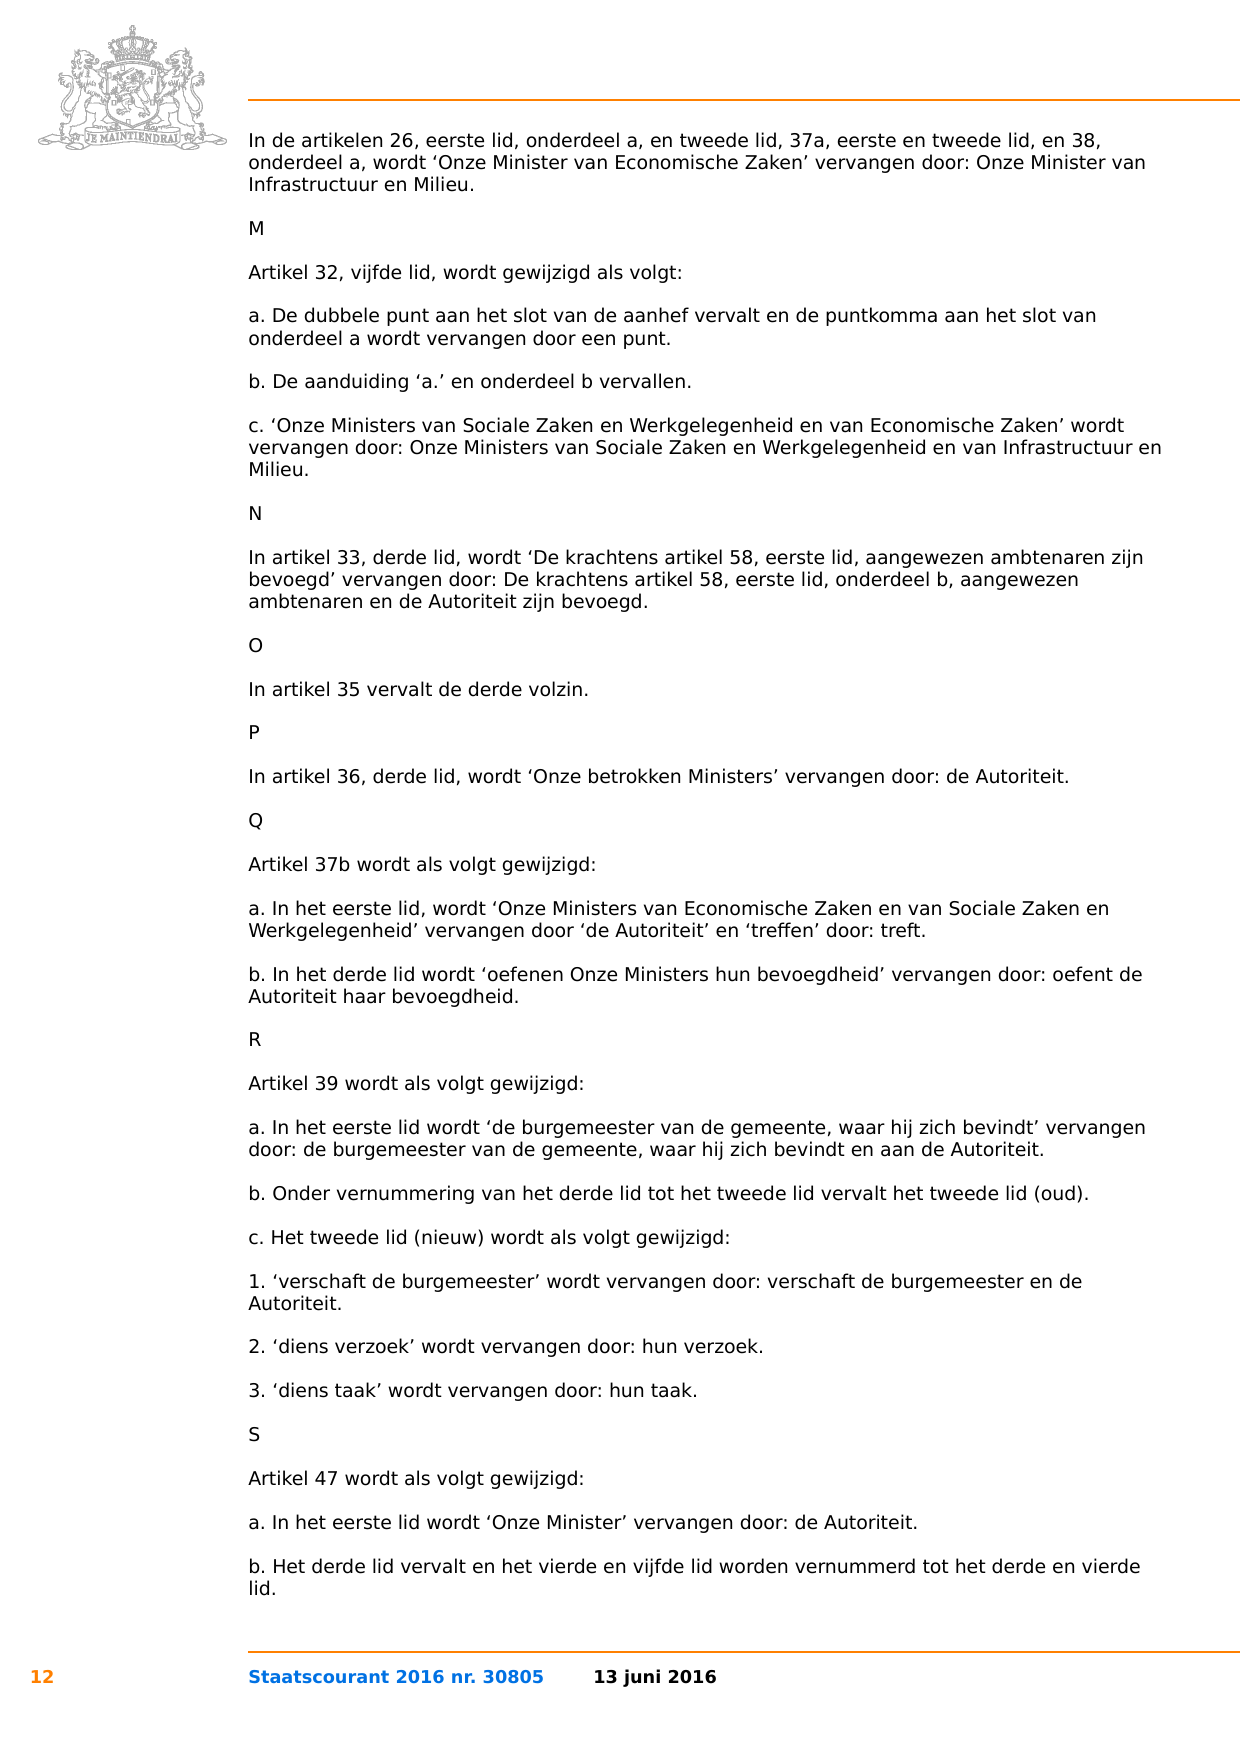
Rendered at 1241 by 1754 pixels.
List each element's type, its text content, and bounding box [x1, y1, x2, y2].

text O [248, 634, 1163, 657]
text a. In het eerste lid, wordt ‘Onze Ministers van Economische Zaken en van Sociale Zaken en Werkgelegenheid’ vervangen door ‘de Autoriteit’ en ‘treffen’ door: treft. [248, 898, 1163, 942]
text 2. ‘diens verzoek’ wordt vervangen door: hun verzoek. [248, 1336, 1163, 1358]
text In artikel 35 vervalt de derde volzin. [248, 678, 1163, 700]
text a. De dubbele punt aan het slot van de aanhef vervalt en de puntkomma aan het slot van onderdeel a wordt vervangen door een punt. [248, 305, 1163, 349]
text a. In het eerste lid wordt ‘Onze Minister’ vervangen door: de Autoriteit. [248, 1512, 1163, 1534]
text c. ‘Onze Ministers van Sociale Zaken en Werkgelegenheid en van Economische Zaken’ wordt vervangen door: Onze Ministers van Sociale Zaken en Werkgelegenheid en van Infrastructuur en Milieu. [248, 415, 1163, 481]
text b. Het derde lid vervalt en het vierde en vijfde lid worden vernummerd tot het derde en vierde lid. [248, 1556, 1163, 1600]
text N [248, 503, 1163, 525]
text In artikel 33, derde lid, wordt ‘De krachtens artikel 58, eerste lid, aangewezen ambtenaren zijn bevoegd’ vervangen door: De krachtens artikel 58, eerste lid, onderdeel b, aangewezen ambtenaren en de Autoriteit zijn bevoegd. [248, 547, 1163, 613]
text b. Onder vernummering van het derde lid tot het tweede lid vervalt het tweede lid (oud). [248, 1183, 1163, 1205]
text S [248, 1424, 1163, 1446]
text M [248, 218, 1163, 240]
text In de artikelen 26, eerste lid, onderdeel a, en tweede lid, 37a, eerste en tweede lid, en 38, onderdeel a, wordt ‘Onze Minister van Economische Zaken’ vervangen door: Onze Minister van Infrastructuur en Milieu. [248, 130, 1163, 196]
text Artikel 32, vijfde lid, wordt gewijzigd als volgt: [248, 262, 1163, 283]
text P [248, 722, 1163, 744]
text Artikel 39 wordt als volgt gewijzigd: [248, 1073, 1163, 1095]
text In artikel 36, derde lid, wordt ‘Onze betrokken Ministers’ vervangen door: de Autoriteit. [248, 766, 1163, 788]
text b. De aanduiding ‘a.’ en onderdeel b vervallen. [248, 371, 1163, 393]
text a. In het eerste lid wordt ‘de burgemeester van de gemeente, waar hij zich bevindt’ vervangen door: de burgemeester van de gemeente, waar hij zich bevindt en aan de Autoriteit. [248, 1117, 1163, 1161]
text c. Het tweede lid (nieuw) wordt als volgt gewijzigd: [248, 1227, 1163, 1249]
text R [248, 1029, 1163, 1051]
text Artikel 37b wordt als volgt gewijzigd: [248, 854, 1163, 876]
text b. In het derde lid wordt ‘oefenen Onze Ministers hun bevoegdheid’ vervangen door: oefent de Autoriteit haar bevoegdheid. [248, 963, 1163, 1007]
text 3. ‘diens taak’ wordt vervangen door: hun taak. [248, 1380, 1163, 1402]
text 1. ‘verschaft de burgemeester’ wordt vervangen door: verschaft de burgemeester en de Autoriteit. [248, 1271, 1163, 1314]
text Q [248, 810, 1163, 832]
text Artikel 47 wordt als volgt gewijzigd: [248, 1468, 1163, 1490]
picture [38, 25, 227, 150]
